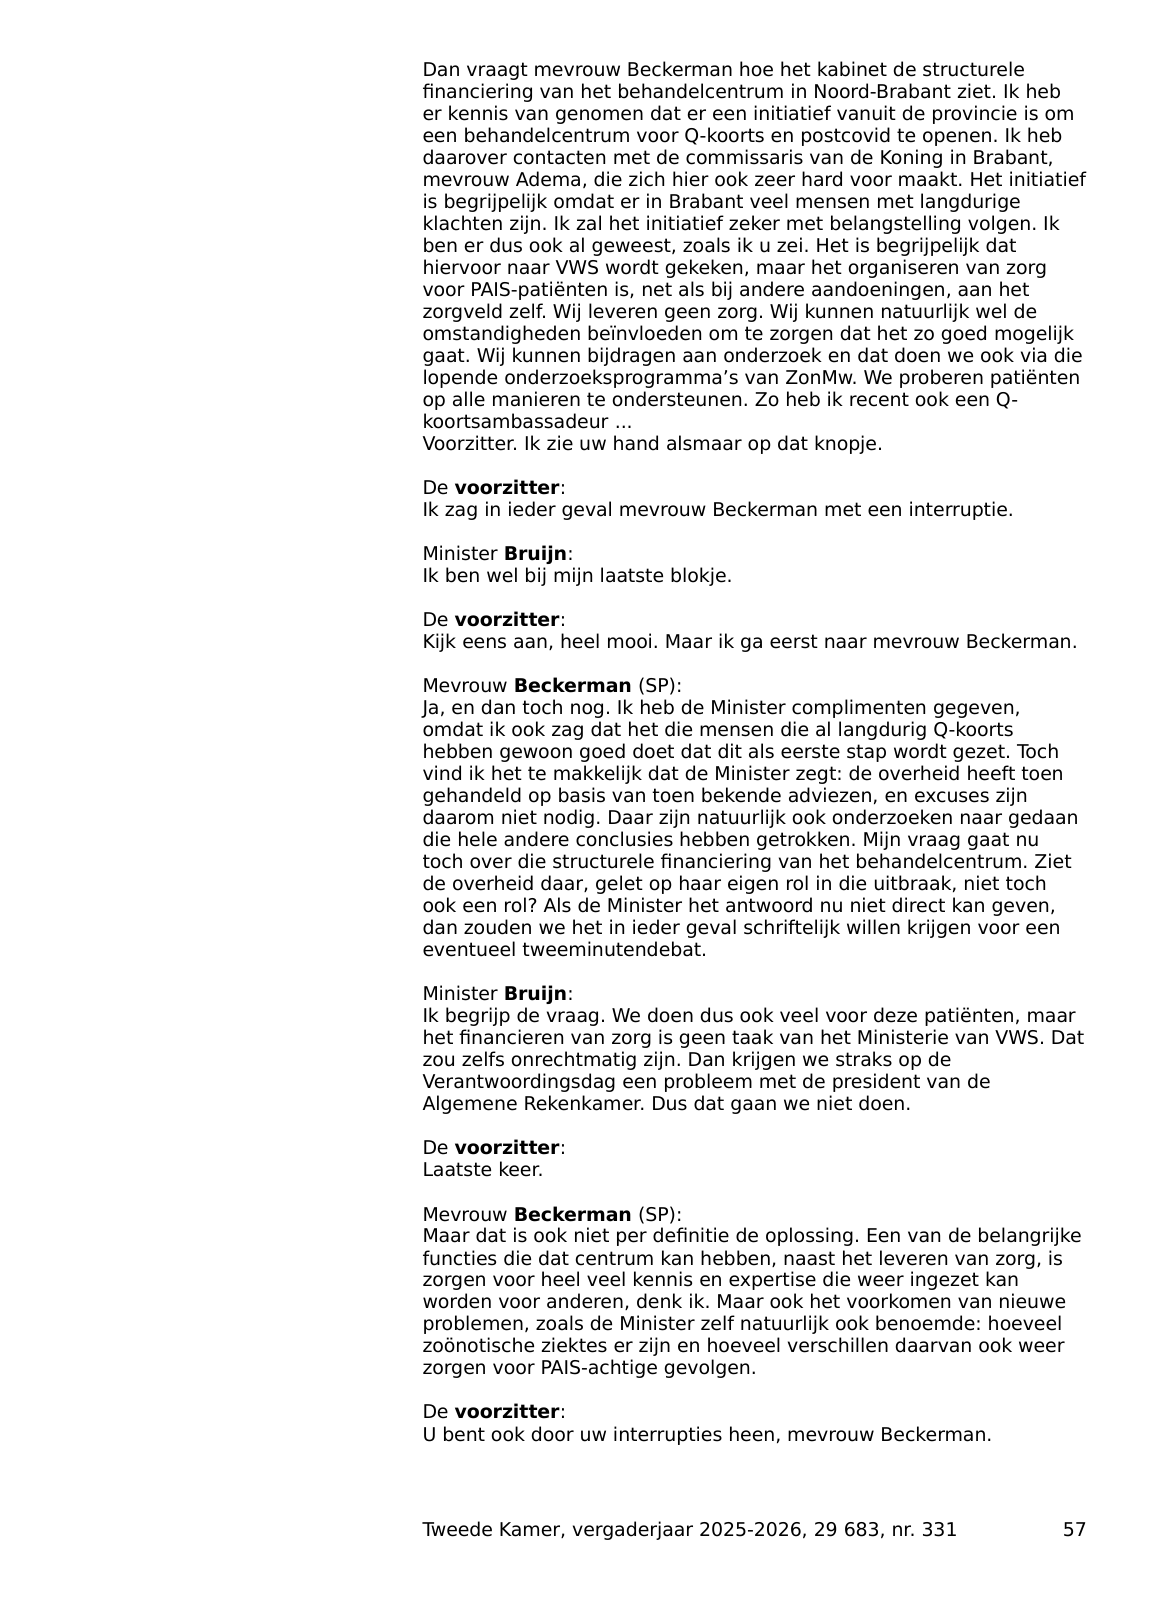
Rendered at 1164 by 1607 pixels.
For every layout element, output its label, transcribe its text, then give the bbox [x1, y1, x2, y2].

text Minister Bruijn: [422, 543, 1087, 565]
text De voorzitter: [422, 1137, 1087, 1159]
text Mevrouw Beckerman (SP): [422, 1203, 1087, 1225]
text De voorzitter: [422, 609, 1087, 631]
text U bent ook door uw interrupties heen, mevrouw Beckerman. [422, 1423, 1087, 1445]
text De voorzitter: [422, 477, 1087, 499]
text Kijk eens aan, heel mooi. Maar ik ga eerst naar mevrouw Beckerman. [422, 631, 1087, 653]
text De voorzitter: [422, 1401, 1087, 1423]
text Ja, en dan toch nog. Ik heb de Minister complimenten gegeven, omdat ik ook zag dat het die mensen die al langdurig Q-koorts hebben gewoon goed doet dat dit als eerste stap wordt gezet. Toch vind ik het te makkelijk dat de Minister zegt: de overheid heeft toen gehandeld op basis van toen bekende adviezen, en excuses zijn daarom niet nodig. Daar zijn natuurlijk ook onderzoeken naar gedaan die hele andere conclusies hebben getrokken. Mijn vraag gaat nu toch over die structurele financiering van het behandelcentrum. Ziet de overheid daar, gelet op haar eigen rol in die uitbraak, niet toch ook een rol? Als de Minister het antwoord nu niet direct kan geven, dan zouden we het in ieder geval schriftelijk willen krijgen voor een eventueel tweeminutendebat. [422, 697, 1087, 961]
text Laatste keer. [422, 1159, 1087, 1181]
text Ik begrijp de vraag. We doen dus ook veel voor deze patiënten, maar het financieren van zorg is geen taak van het Ministerie van VWS. Dat zou zelfs onrechtmatig zijn. Dan krijgen we straks op de Verantwoordingsdag een probleem met de president van de Algemene Rekenkamer. Dus dat gaan we niet doen. [422, 1005, 1087, 1115]
text Ik ben wel bij mijn laatste blokje. [422, 565, 1087, 587]
text Dan vraagt mevrouw Beckerman hoe het kabinet de structurele financiering van het behandelcentrum in Noord-Brabant ziet. Ik heb er kennis van genomen dat er een initiatief vanuit de provincie is om een behandelcentrum voor Q-koorts en postcovid te openen. Ik heb daarover contacten met de commissaris van de Koning in Brabant, mevrouw Adema, die zich hier ook zeer hard voor maakt. Het initiatief is begrijpelijk omdat er in Brabant veel mensen met langdurige klachten zijn. Ik zal het initiatief zeker met belangstelling volgen. Ik ben er dus ook al geweest, zoals ik u zei. Het is begrijpelijk dat hiervoor naar VWS wordt gekeken, maar het organiseren van zorg voor PAIS-patiënten is, net als bij andere aandoeningen, aan het zorgveld zelf. Wij leveren geen zorg. Wij kunnen natuurlijk wel de omstandigheden beïnvloeden om te zorgen dat het zo goed mogelijk gaat. Wij kunnen bijdragen aan onderzoek en dat doen we ook via die lopende onderzoeksprogramma’s van ZonMw. We proberen patiënten op alle manieren te ondersteunen. Zo heb ik recent ook een Q-koortsambassadeur ... [422, 59, 1087, 433]
text Ik zag in ieder geval mevrouw Beckerman met een interruptie. [422, 499, 1087, 521]
text Maar dat is ook niet per definitie de oplossing. Een van de belangrijke functies die dat centrum kan hebben, naast het leveren van zorg, is zorgen voor heel veel kennis en expertise die weer ingezet kan worden voor anderen, denk ik. Maar ook het voorkomen van nieuwe problemen, zoals de Minister zelf natuurlijk ook benoemde: hoeveel zoönotische ziektes er zijn en hoeveel verschillen daarvan ook weer zorgen voor PAIS-achtige gevolgen. [422, 1225, 1087, 1379]
text Mevrouw Beckerman (SP): [422, 675, 1087, 697]
text Minister Bruijn: [422, 983, 1087, 1005]
text Voorzitter. Ik zie uw hand alsmaar op dat knopje. [422, 433, 1087, 455]
